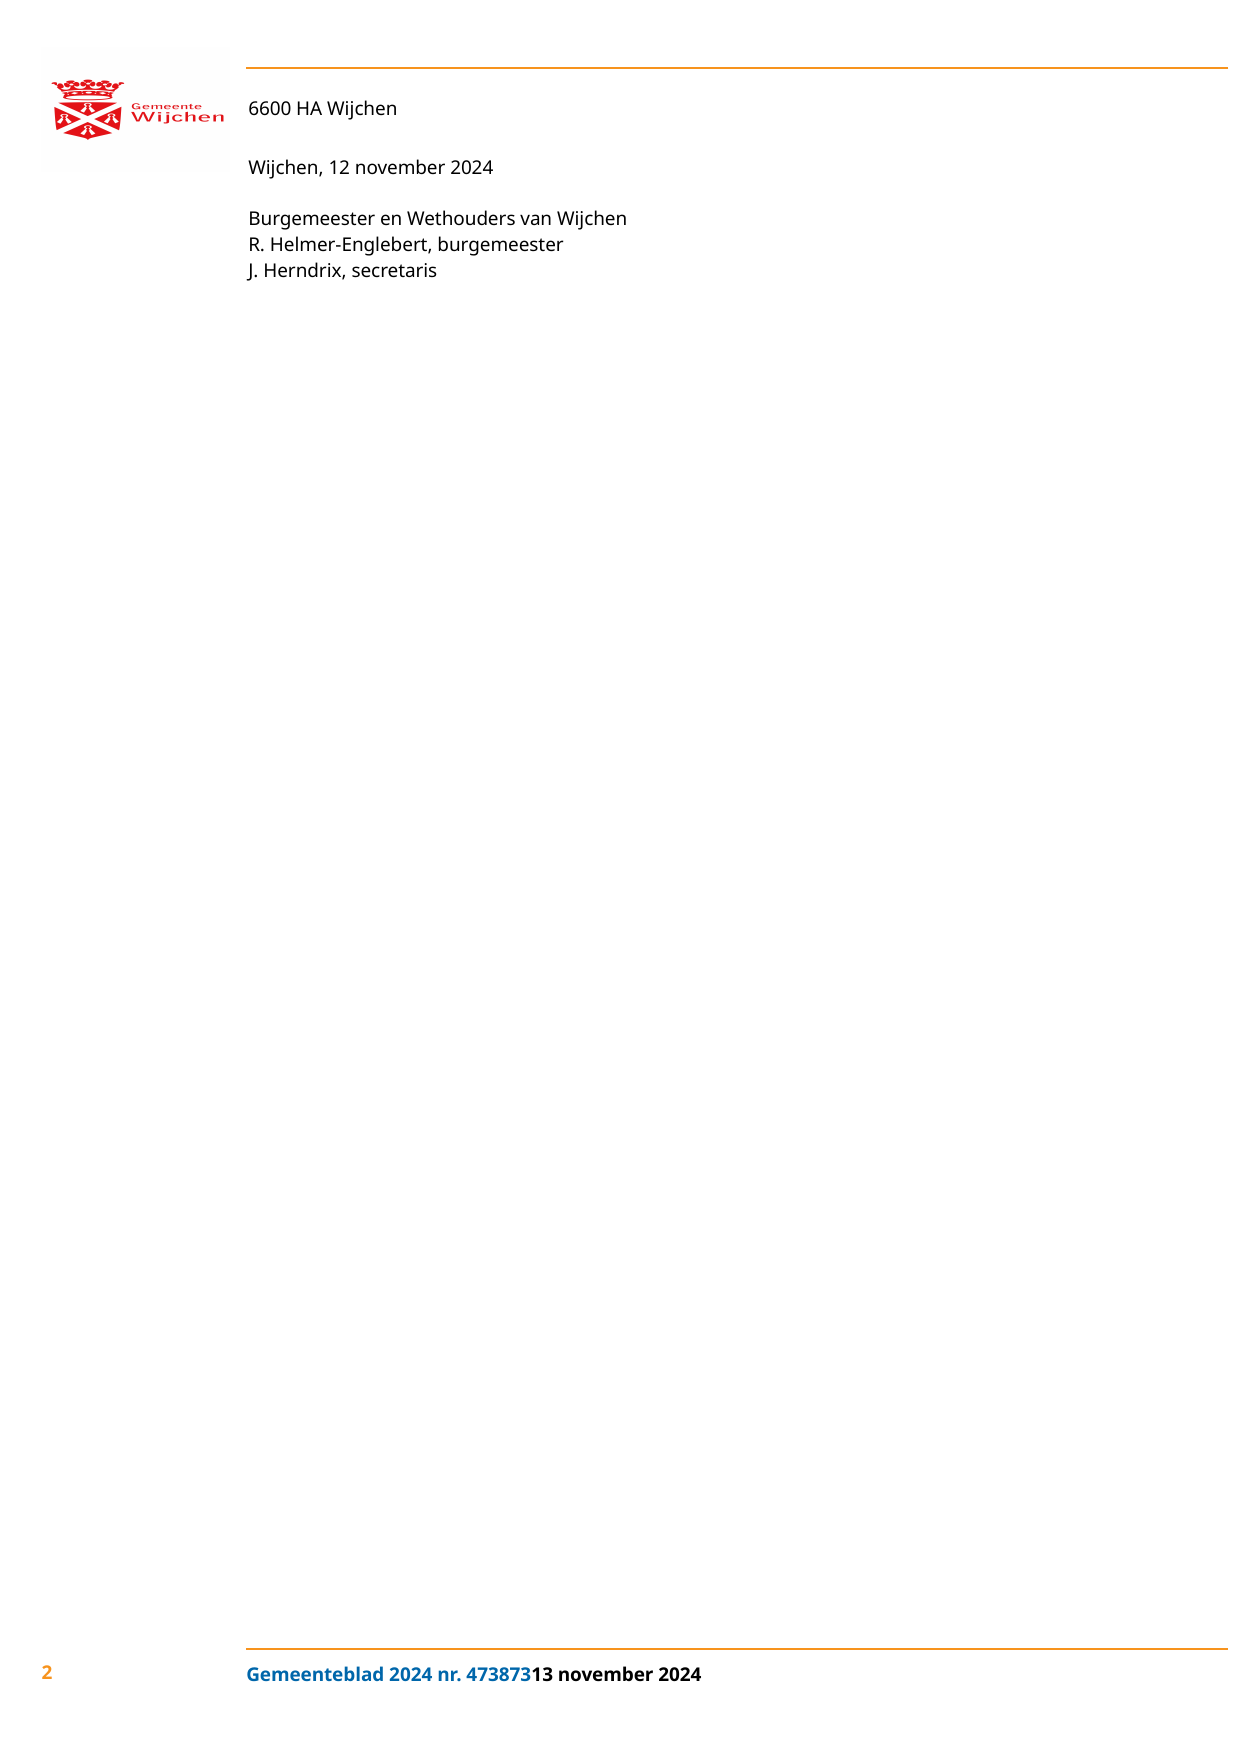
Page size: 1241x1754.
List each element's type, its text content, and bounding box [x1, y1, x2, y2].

picture [41, 47, 231, 172]
text R. Helmer-Englebert, burgemeester [248, 231, 1152, 257]
text 6600 HA Wijchen [248, 95, 1152, 121]
text J. Herndrix, secretaris [248, 257, 1152, 283]
text Wijchen, 12 november 2024 [248, 154, 1152, 180]
text Burgemeester en Wethouders van Wijchen [248, 205, 1152, 231]
